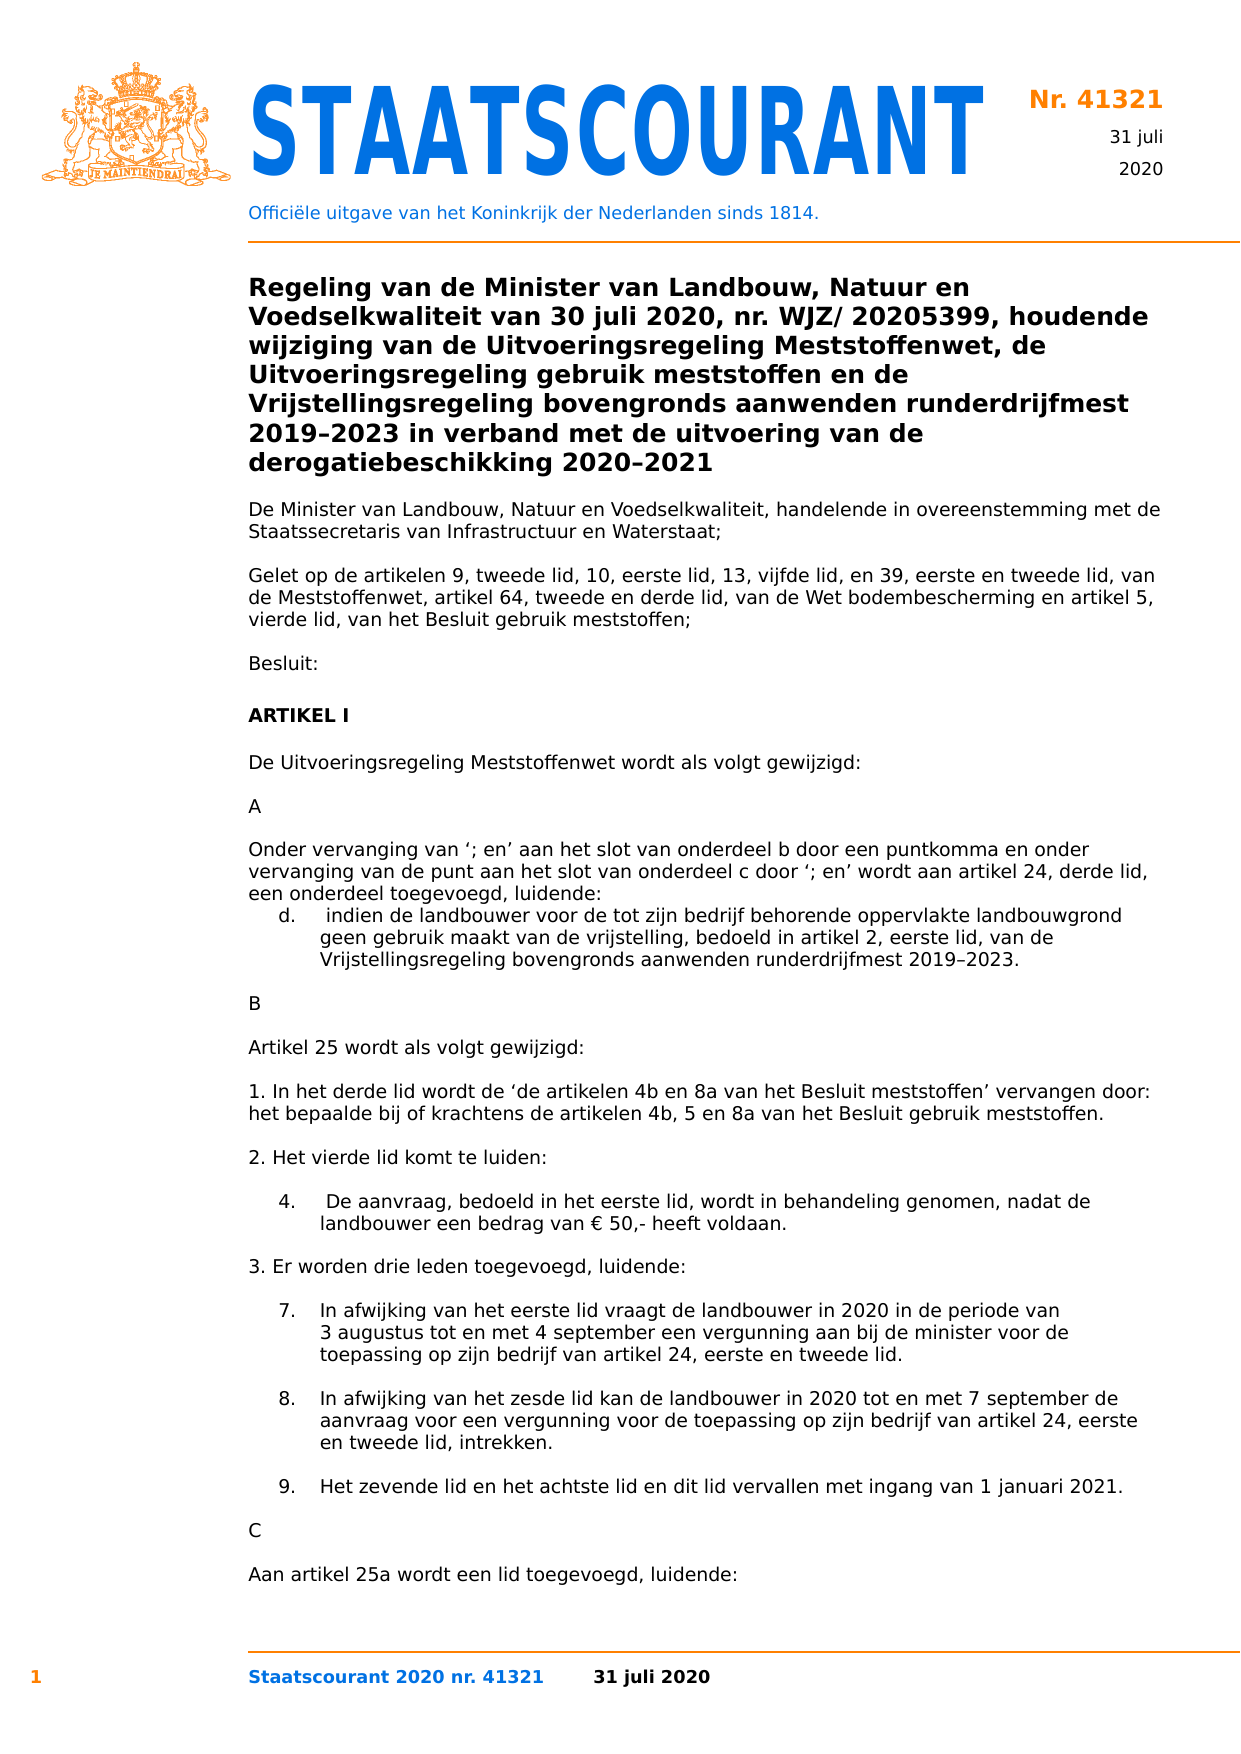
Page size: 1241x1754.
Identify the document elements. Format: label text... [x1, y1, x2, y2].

picture [41, 62, 231, 186]
subtitle ARTIKEL I [248, 705, 1163, 727]
text d. indien de landbouwer voor de tot zijn bedrijf behorende oppervlakte landbouwgrond geen gebruik maakt van de vrijstelling, bedoeld in artikel 2, eerste lid, van de Vrijstellingsregeling bovengronds aanwenden runderdrijfmest 2019–2023. [278, 905, 1163, 971]
table_cell 2020 [998, 153, 1240, 203]
table_header STAATSCOURANT [248, 62, 998, 203]
subtitle Regeling van de Minister van Landbouw, Natuur en Voedselkwaliteit van 30 juli 2020, nr. WJZ/ 20205399, houdende wijziging van de Uitvoeringsregeling Meststoffenwet, de Uitvoeringsregeling gebruik meststoffen en de Vrijstellingsregeling bovengronds aanwenden runderdrijfmest 2019–2023 in verband met de uitvoering van de derogatiebeschikking 2020–2021 [248, 273, 1163, 477]
text 9. Het zevende lid en het achtste lid en dit lid vervallen met ingang van 1 januari 2021. [278, 1476, 1163, 1498]
text Besluit: [248, 653, 1163, 675]
text De Minister van Landbouw, Natuur en Voedselkwaliteit, handelende in overeenstemming met de Staatssecretaris van Infrastructuur en Waterstaat; [248, 499, 1163, 543]
text B [248, 993, 1163, 1015]
text De Uitvoeringsregeling Meststoffenwet wordt als volgt gewijzigd: [248, 752, 1163, 774]
text 1. In het derde lid wordt de ‘de artikelen 4b en 8a van het Besluit meststoffen’ vervangen door: het bepaalde bij of krachtens de artikelen 4b, 5 en 8a van het Besluit gebruik meststoffen. [248, 1081, 1163, 1125]
text 7. In afwijking van het eerste lid vraagt de landbouwer in 2020 in de periode van 3 augustus tot en met 4 september een vergunning aan bij de minister voor de toepassing op zijn bedrijf van artikel 24, eerste en tweede lid. [278, 1300, 1163, 1366]
table_header Nr. 41321 [998, 62, 1240, 121]
text 3. Er worden drie leden toegevoegd, luidende: [248, 1256, 1163, 1278]
text C [248, 1520, 1163, 1542]
text A [248, 796, 1163, 817]
text Gelet op de artikelen 9, tweede lid, 10, eerste lid, 13, vijfde lid, en 39, eerste en tweede lid, van de Meststoffenwet, artikel 64, tweede en derde lid, van de Wet bodembescherming en artikel 5, vierde lid, van het Besluit gebruik meststoffen; [248, 565, 1163, 631]
text 2. Het vierde lid komt te luiden: [248, 1147, 1163, 1169]
text 4. De aanvraag, bedoeld in het eerste lid, wordt in behandeling genomen, nadat de landbouwer een bedrag van € 50,- heeft voldaan. [278, 1191, 1163, 1234]
text Aan artikel 25a wordt een lid toegevoegd, luidende: [248, 1563, 1163, 1586]
text 8. In afwijking van het zesde lid kan de landbouwer in 2020 tot en met 7 september de aanvraag voor een vergunning voor de toepassing op zijn bedrijf van artikel 24, eerste en tweede lid, intrekken. [278, 1388, 1163, 1454]
table_header [25, 62, 248, 241]
table_cell 31 juli [998, 121, 1240, 153]
table_cell Officiële uitgave van het Koninkrijk der Nederlanden sinds 1814. [248, 203, 1240, 241]
text Onder vervanging van ‘; en’ aan het slot van onderdeel b door een puntkomma en onder vervanging van de punt aan het slot van onderdeel c door ‘; en’ wordt aan artikel 24, derde lid, een onderdeel toegevoegd, luidende: [248, 839, 1163, 905]
text Artikel 25 wordt als volgt gewijzigd: [248, 1037, 1163, 1059]
